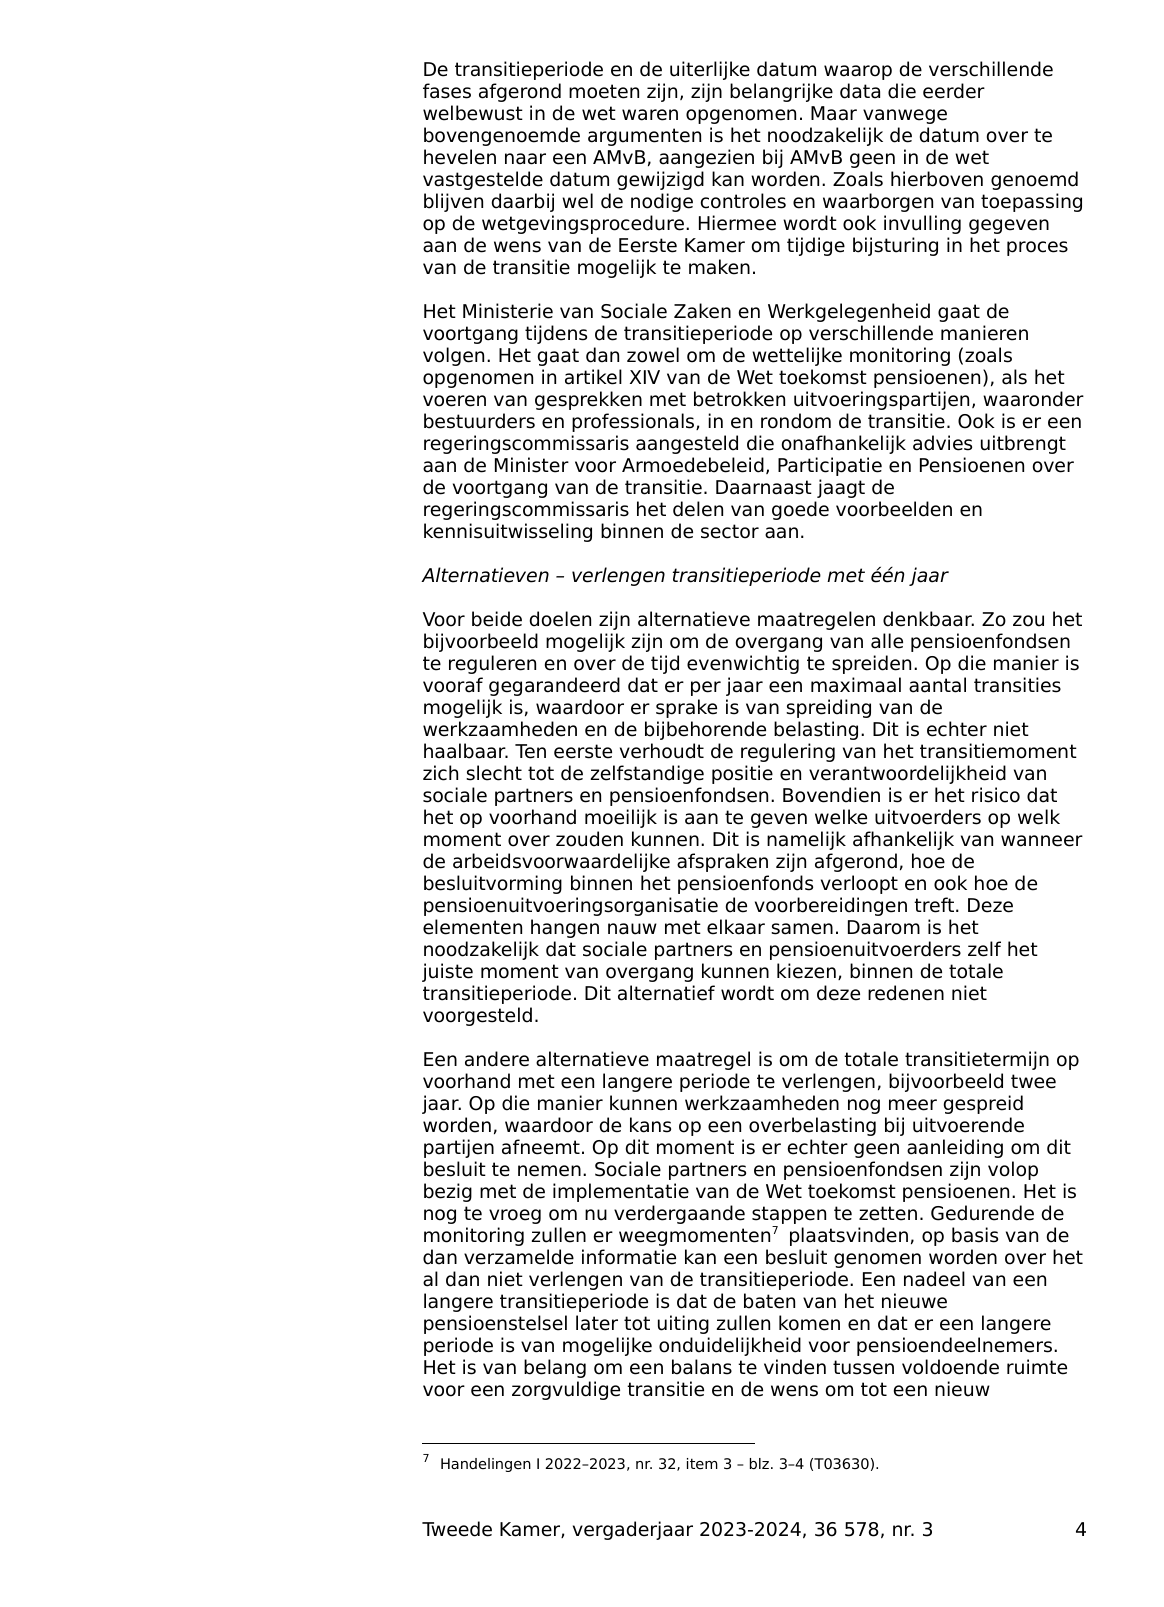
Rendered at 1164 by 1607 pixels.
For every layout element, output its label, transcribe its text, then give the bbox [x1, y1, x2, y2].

text Het Ministerie van Sociale Zaken en Werkgelegenheid gaat de voortgang tijdens de transitieperiode op verschillende manieren volgen. Het gaat dan zowel om de wettelijke monitoring (zoals opgenomen in artikel XIV van de Wet toekomst pensioenen), als het voeren van gesprekken met betrokken uitvoeringspartijen, waaronder bestuurders en professionals, in en rondom de transitie. Ook is er een regeringscommissaris aangesteld die onafhankelijk advies uitbrengt aan de Minister voor Armoedebeleid, Participatie en Pensioenen over de voortgang van de transitie. Daarnaast jaagt de regeringscommissaris het delen van goede voorbeelden en kennisuitwisseling binnen de sector aan. [422, 301, 1087, 543]
subtitle Alternatieven – verlengen transitieperiode met één jaar [422, 565, 1087, 587]
text Voor beide doelen zijn alternatieve maatregelen denkbaar. Zo zou het bijvoorbeeld mogelijk zijn om de overgang van alle pensioenfondsen te reguleren en over de tijd evenwichtig te spreiden. Op die manier is vooraf gegarandeerd dat er per jaar een maximaal aantal transities mogelijk is, waardoor er sprake is van spreiding van de werkzaamheden en de bijbehorende belasting. Dit is echter niet haalbaar. Ten eerste verhoudt de regulering van het transitiemoment zich slecht tot de zelfstandige positie en verantwoordelijkheid van sociale partners en pensioenfondsen. Bovendien is er het risico dat het op voorhand moeilijk is aan te geven welke uitvoerders op welk moment over zouden kunnen. Dit is namelijk afhankelijk van wanneer de arbeidsvoorwaardelijke afspraken zijn afgerond, hoe de besluitvorming binnen het pensioenfonds verloopt en ook hoe de pensioenuitvoeringsorganisatie de voorbereidingen treft. Deze elementen hangen nauw met elkaar samen. Daarom is het noodzakelijk dat sociale partners en pensioenuitvoerders zelf het juiste moment van overgang kunnen kiezen, binnen de totale transitieperiode. Dit alternatief wordt om deze redenen niet voorgesteld. [422, 609, 1087, 1027]
text De transitieperiode en de uiterlijke datum waarop de verschillende fases afgerond moeten zijn, zijn belangrijke data die eerder welbewust in de wet waren opgenomen. Maar vanwege bovengenoemde argumenten is het noodzakelijk de datum over te hevelen naar een AMvB, aangezien bij AMvB geen in de wet vastgestelde datum gewijzigd kan worden. Zoals hierboven genoemd blijven daarbij wel de nodige controles en waarborgen van toepassing op de wetgevingsprocedure. Hiermee wordt ook invulling gegeven aan de wens van de Eerste Kamer om tijdige bijsturing in het proces van de transitie mogelijk te maken. [422, 59, 1087, 279]
text Handelingen I 2022–2023, nr. 32, item 3 – blz. 3–4 (T03630). [422, 1452, 1087, 1474]
text Een andere alternatieve maatregel is om de totale transitietermijn op voorhand met een langere periode te verlengen, bijvoorbeeld twee jaar. Op die manier kunnen werkzaamheden nog meer gespreid worden, waardoor de kans op een overbelasting bij uitvoerende partijen afneemt. Op dit moment is er echter geen aanleiding om dit besluit te nemen. Sociale partners en pensioenfondsen zijn volop bezig met de implementatie van de Wet toekomst pensioenen. Het is nog te vroeg om nu verdergaande stappen te zetten. Gedurende de monitoring zullen er weegmomenten plaatsvinden, op basis van de dan verzamelde informatie kan een besluit genomen worden over het al dan niet verlengen van de transitieperiode. Een nadeel van een langere transitieperiode is dat de baten van het nieuwe pensioenstelsel later tot uiting zullen komen en dat er een langere periode is van mogelijke onduidelijkheid voor pensioendeelnemers. Het is van belang om een balans te vinden tussen voldoende ruimte voor een zorgvuldige transitie en de wens om tot een nieuw [422, 1049, 1087, 1401]
